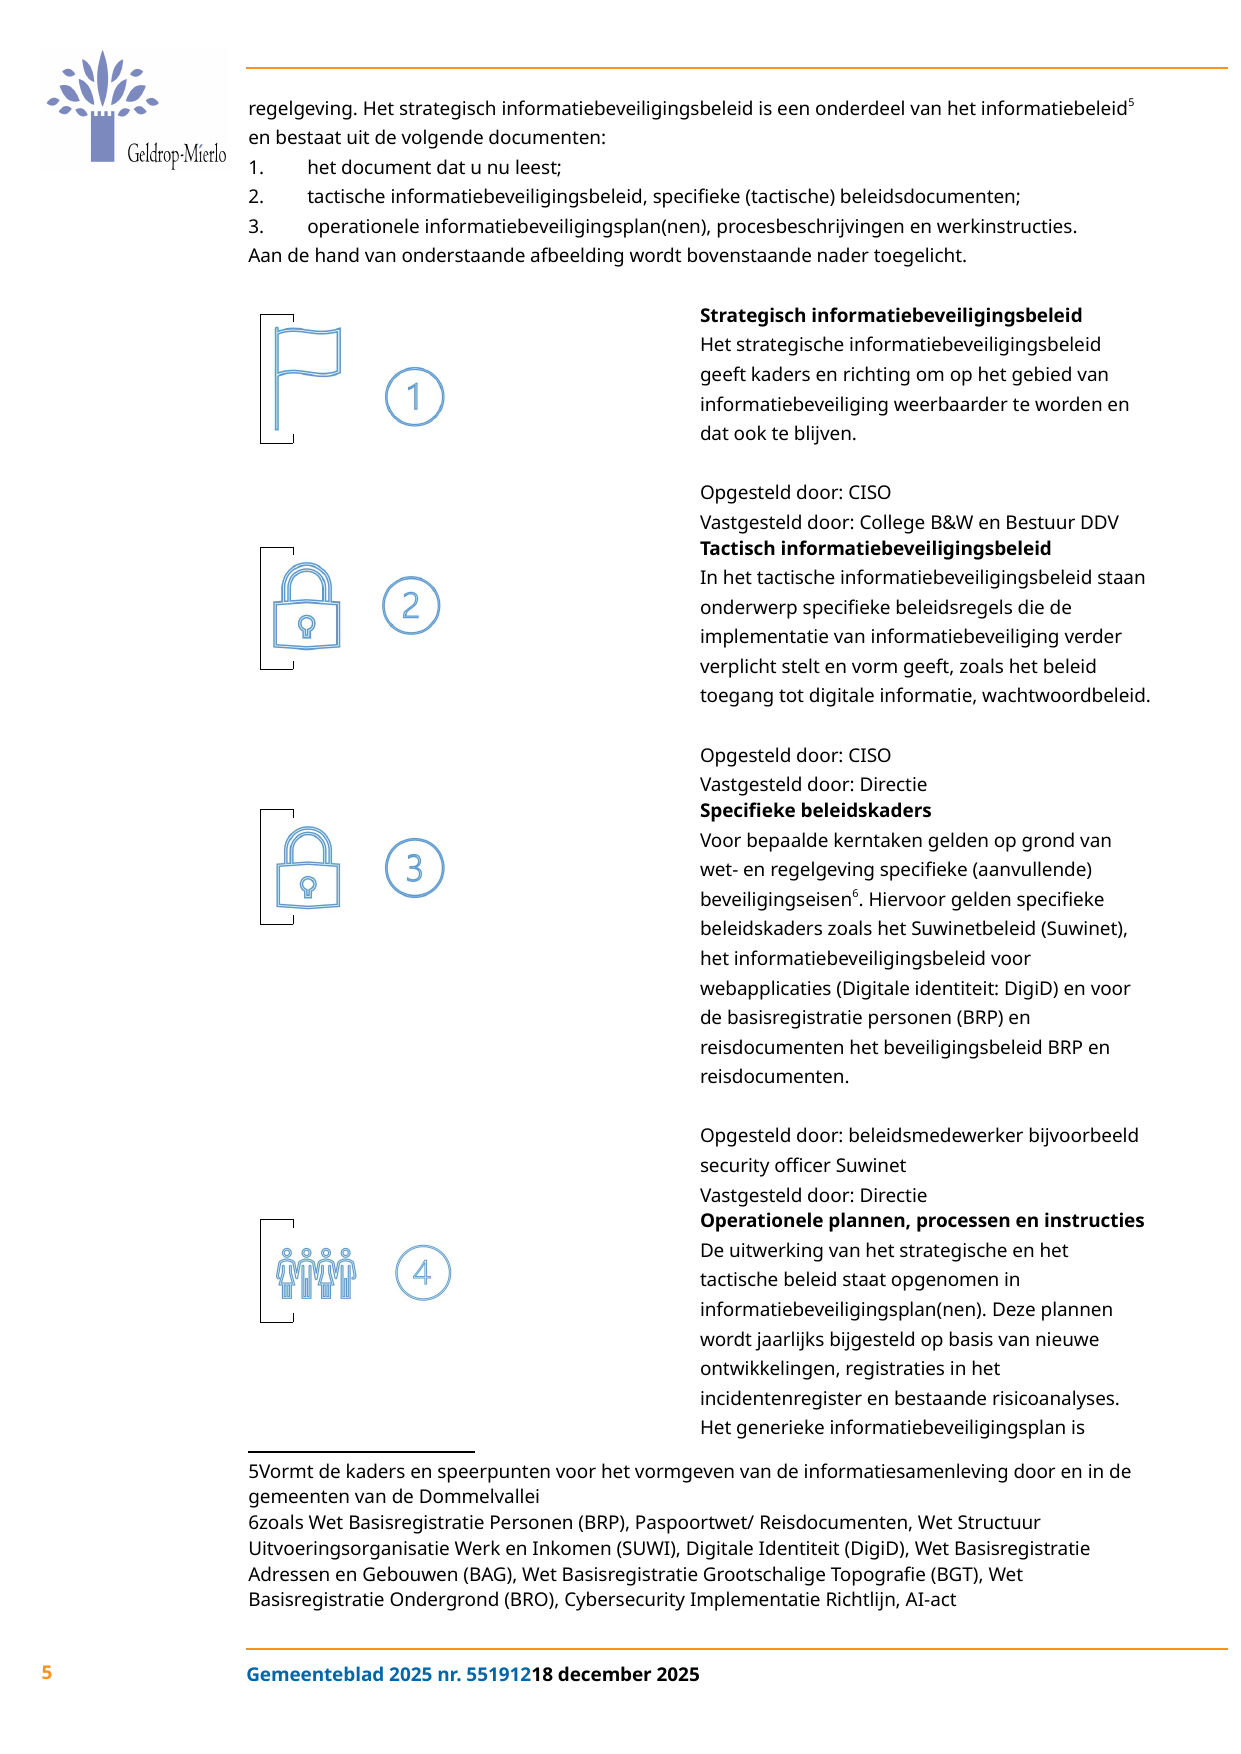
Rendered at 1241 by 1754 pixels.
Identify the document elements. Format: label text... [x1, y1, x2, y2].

picture [268, 555, 447, 661]
picture [41, 47, 231, 172]
list tactische informatiebeveiligingsbeleid, specifieke (tactische) beleidsdocumenten; [248, 183, 1152, 209]
picture [268, 322, 447, 434]
text regelgeving. Het strategisch informatiebeveiligingsbeleid is een onderdeel van het informatiebeleid en bestaat uit de volgende documenten: [248, 95, 1152, 150]
table_cell Tactisch informatiebeveiligingsbeleid In het tactische informatiebeveiligingsbeleid staan onderwerp specifieke beleidsregels die de implementatie van informatiebeveiliging verder verplicht stelt en vorm geeft, zoals het beleid toegang tot digitale informatie, wachtwoordbeleid. Opgesteld door: CISO Vastgesteld door: Directie [700, 535, 1152, 797]
table_header Strategisch informatiebeveiligingsbeleid Het strategische informatiebeveiligingsbeleid geeft kaders en richting om op het gebied van informatiebeveiliging weerbaarder te worden en dat ook te blijven. Opgesteld door: CISO Vastgesteld door: College B&W en Bestuur DDV [700, 302, 1152, 535]
picture [268, 1228, 458, 1313]
list het document dat u nu leest; [248, 154, 1152, 180]
picture [268, 818, 447, 915]
text Vormt de kaders en speerpunten voor het vormgeven van de informatiesamenleving door en in de gemeenten van de Dommelvallei [248, 1458, 1152, 1509]
table_cell Operationele plannen, processen en instructies De uitwerking van het strategische en het tactische beleid staat opgenomen in informatiebeveiligingsplan(nen). Deze plannen wordt jaarlijks bijgesteld op basis van nieuwe ontwikkelingen, registraties in het incidentenregister en bestaande risicoanalyses. Het generieke informatiebeveiligingsplan is [700, 1208, 1152, 1440]
text Aan de hand van onderstaande afbeelding wordt bovenstaande nader toegelicht. [248, 243, 1152, 268]
list operationele informatiebeveiligingsplan(nen), procesbeschrijvingen en werkinstructies. [248, 213, 1152, 239]
table_cell [248, 797, 700, 1207]
table_header [248, 302, 700, 535]
table_cell [248, 535, 700, 797]
table_cell [248, 1208, 700, 1440]
table_cell Specifieke beleidskaders Voor bepaalde kerntaken gelden op grond van wet- en regelgeving specifieke (aanvullende) beveiligingseisen. Hiervoor gelden specifieke beleidskaders zoals het Suwinetbeleid (Suwinet), het informatiebeveiligingsbeleid voor webapplicaties (Digitale identiteit: DigiD) en voor de basisregistratie personen (BRP) en reisdocumenten het beveiligingsbeleid BRP en reisdocumenten. Opgesteld door: beleidsmedewerker bijvoorbeeld security officer Suwinet Vastgesteld door: Directie [700, 797, 1152, 1207]
